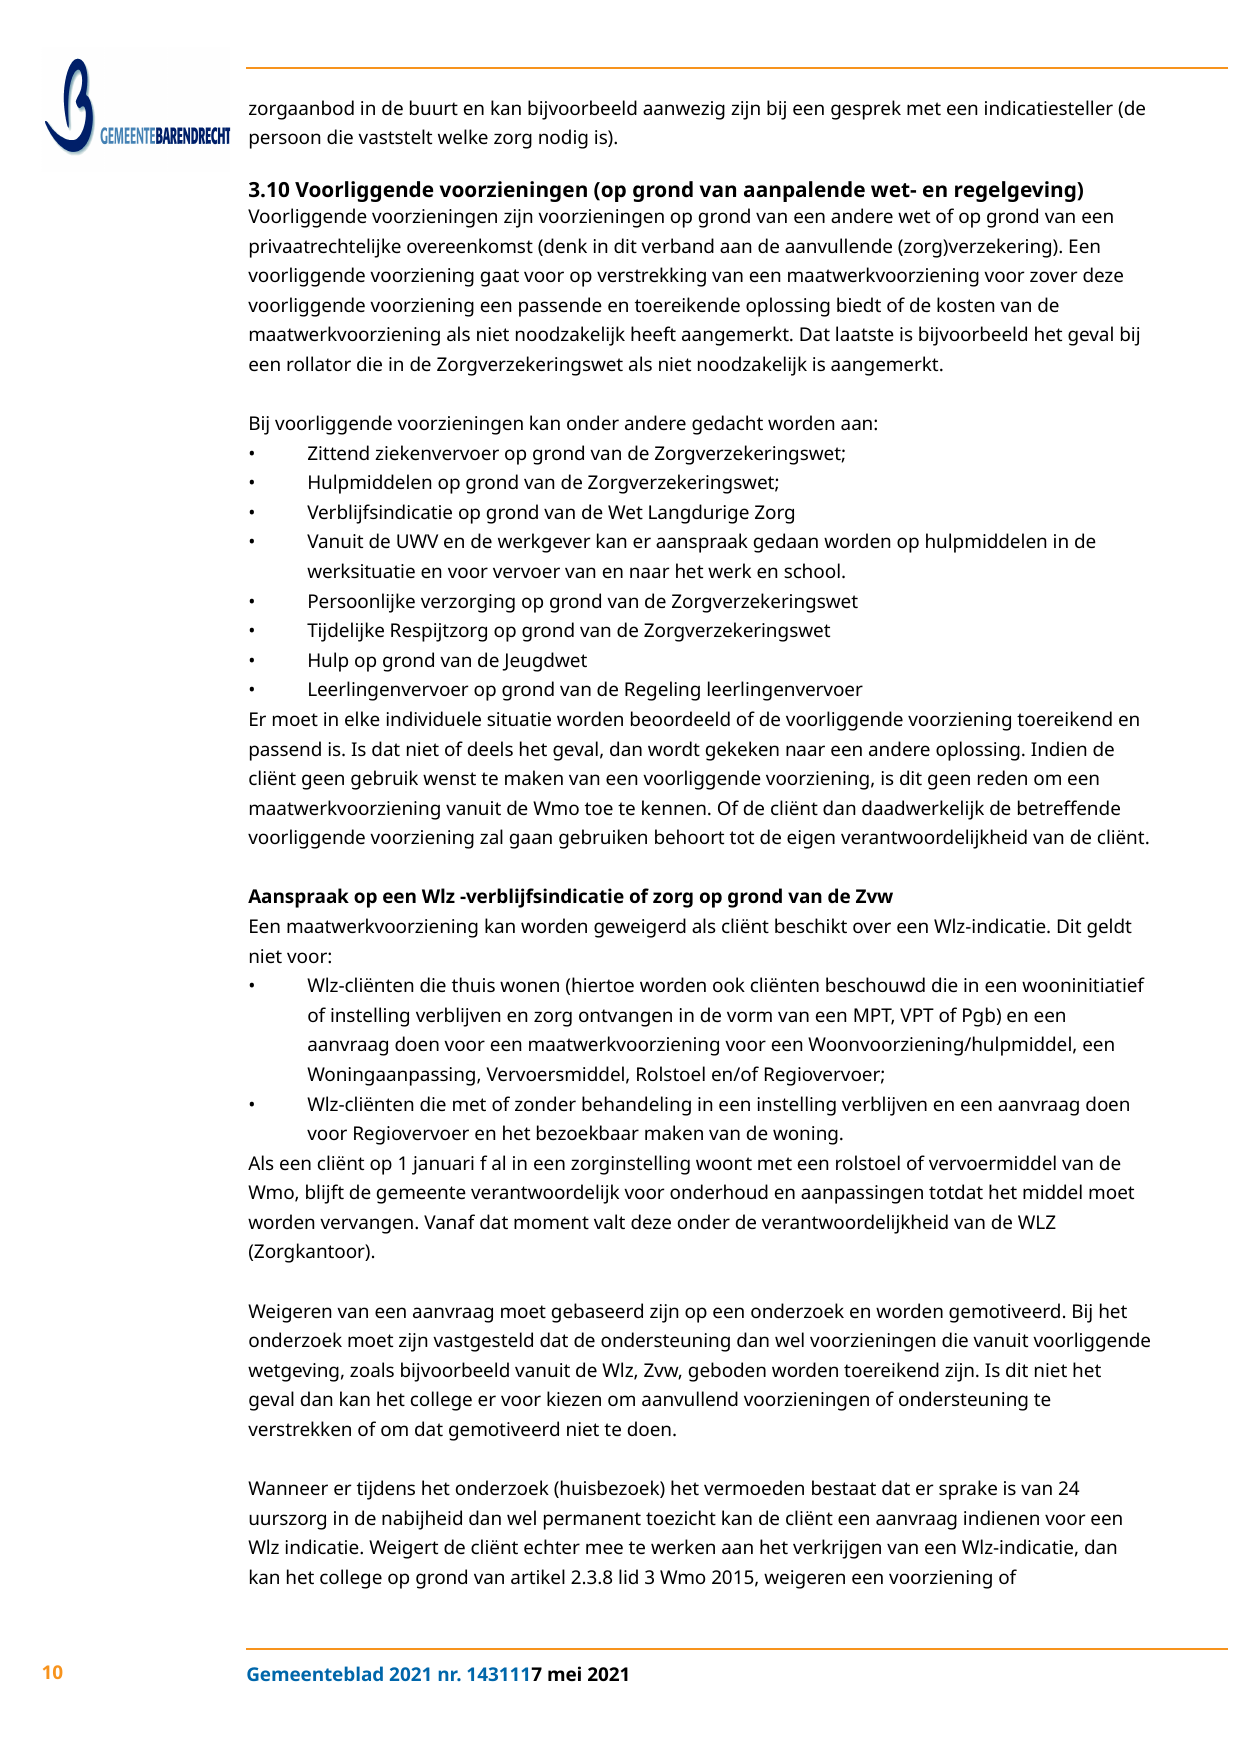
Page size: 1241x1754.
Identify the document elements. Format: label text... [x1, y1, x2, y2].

text Er moet in elke individuele situatie worden beoordeeld of de voorliggende voorziening toereikend en passend is. Is dat niet of deels het geval, dan wordt gekeken naar een andere oplossing. Indien de cliënt geen gebruik wenst te maken van een voorliggende voorziening, is dit geen reden om een maatwerkvoorziening vanuit de Wmo toe te kennen. Of de cliënt dan daadwerkelijk de betreffende voorliggende voorziening zal gaan gebruiken behoort tot de eigen verantwoordelijkheid van de cliënt. [248, 706, 1152, 850]
text zorgaanbod in de buurt en kan bijvoorbeeld aanwezig zijn bij een gesprek met een indicatiesteller (de persoon die vaststelt welke zorg nodig is). [248, 95, 1152, 150]
text Bij voorliggende voorzieningen kan onder andere gedacht worden aan: [248, 410, 1152, 436]
list Vanuit de UWV en de werkgever kan er aanspraak gedaan worden op hulpmiddelen in de werksituatie en voor vervoer van en naar het werk en school. [248, 529, 1152, 584]
list Hulp op grond van de Jeugdwet [248, 647, 1152, 673]
text 3.10 Voorliggende voorzieningen (op grond van aanpalende wet- en regelgeving) [248, 175, 1152, 203]
list Zittend ziekenvervoer op grond van de Zorgverzekeringswet; [248, 440, 1152, 466]
list Leerlingenvervoer op grond van de Regeling leerlingenvervoer [248, 677, 1152, 702]
text Als een cliënt op 1 januari f al in een zorginstelling woont met een rolstoel of vervoermiddel van de Wmo, blijft de gemeente verantwoordelijk voor onderhoud en aanpassingen totdat het middel moet worden vervangen. Vanaf dat moment valt deze onder de verantwoordelijkheid van de WLZ (Zorgkantoor). [248, 1150, 1152, 1264]
text Wanneer er tijdens het onderzoek (huisbezoek) het vermoeden bestaat dat er sprake is van 24 uurszorg in de nabijheid dan wel permanent toezicht kan de cliënt een aanvraag indienen voor een Wlz indicatie. Weigert de cliënt echter mee te werken aan het verkrijgen van een Wlz-indicatie, dan kan het college op grond van artikel 2.3.8 lid 3 Wmo 2015, weigeren een voorziening of [248, 1475, 1152, 1590]
text Een maatwerkvoorziening kan worden geweigerd als cliënt beschikt over een Wlz-indicatie. Dit geldt niet voor: [248, 913, 1152, 968]
text Aanspraak op een Wlz -verblijfsindicatie of zorg op grond van de Zvw [248, 884, 1152, 909]
text Weigeren van een aanvraag moet gebaseerd zijn op een onderzoek en worden gemotiveerd. Bij het onderzoek moet zijn vastgesteld dat de ondersteuning dan wel voorzieningen die vanuit voorliggende wetgeving, zoals bijvoorbeeld vanuit de Wlz, Zvw, geboden worden toereikend zijn. Is dit niet het geval dan kan het college er voor kiezen om aanvullend voorzieningen of ondersteuning te verstrekken of om dat gemotiveerd niet te doen. [248, 1298, 1152, 1442]
picture [41, 47, 231, 172]
list Persoonlijke verzorging op grond van de Zorgverzekeringswet [248, 588, 1152, 613]
list Hulpmiddelen op grond van de Zorgverzekeringswet; [248, 469, 1152, 495]
list Wlz-cliënten die thuis wonen (hiertoe worden ook cliënten beschouwd die in een wooninitiatief of instelling verblijven en zorg ontvangen in de vorm van een MPT, VPT of Pgb) en een aanvraag doen voor een maatwerkvoorziening voor een Woonvoorziening/hulpmiddel, een Woningaanpassing, Vervoersmiddel, Rolstoel en/of Regiovervoer; [248, 972, 1152, 1087]
text Voorliggende voorzieningen zijn voorzieningen op grond van een andere wet of op grond van een privaatrechtelijke overeenkomst (denk in dit verband aan de aanvullende (zorg)verzekering). Een voorliggende voorziening gaat voor op verstrekking van een maatwerkvoorziening voor zover deze voorliggende voorziening een passende en toereikende oplossing biedt of de kosten van de maatwerkvoorziening als niet noodzakelijk heeft aangemerkt. Dat laatste is bijvoorbeeld het geval bij een rollator die in de Zorgverzekeringswet als niet noodzakelijk is aangemerkt. [248, 203, 1152, 377]
list Wlz-cliënten die met of zonder behandeling in een instelling verblijven en een aanvraag doen voor Regiovervoer en het bezoekbaar maken van de woning. [248, 1091, 1152, 1146]
list Verblijfsindicatie op grond van de Wet Langdurige Zorg [248, 499, 1152, 525]
list Tijdelijke Respijtzorg op grond van de Zorgverzekeringswet [248, 617, 1152, 643]
